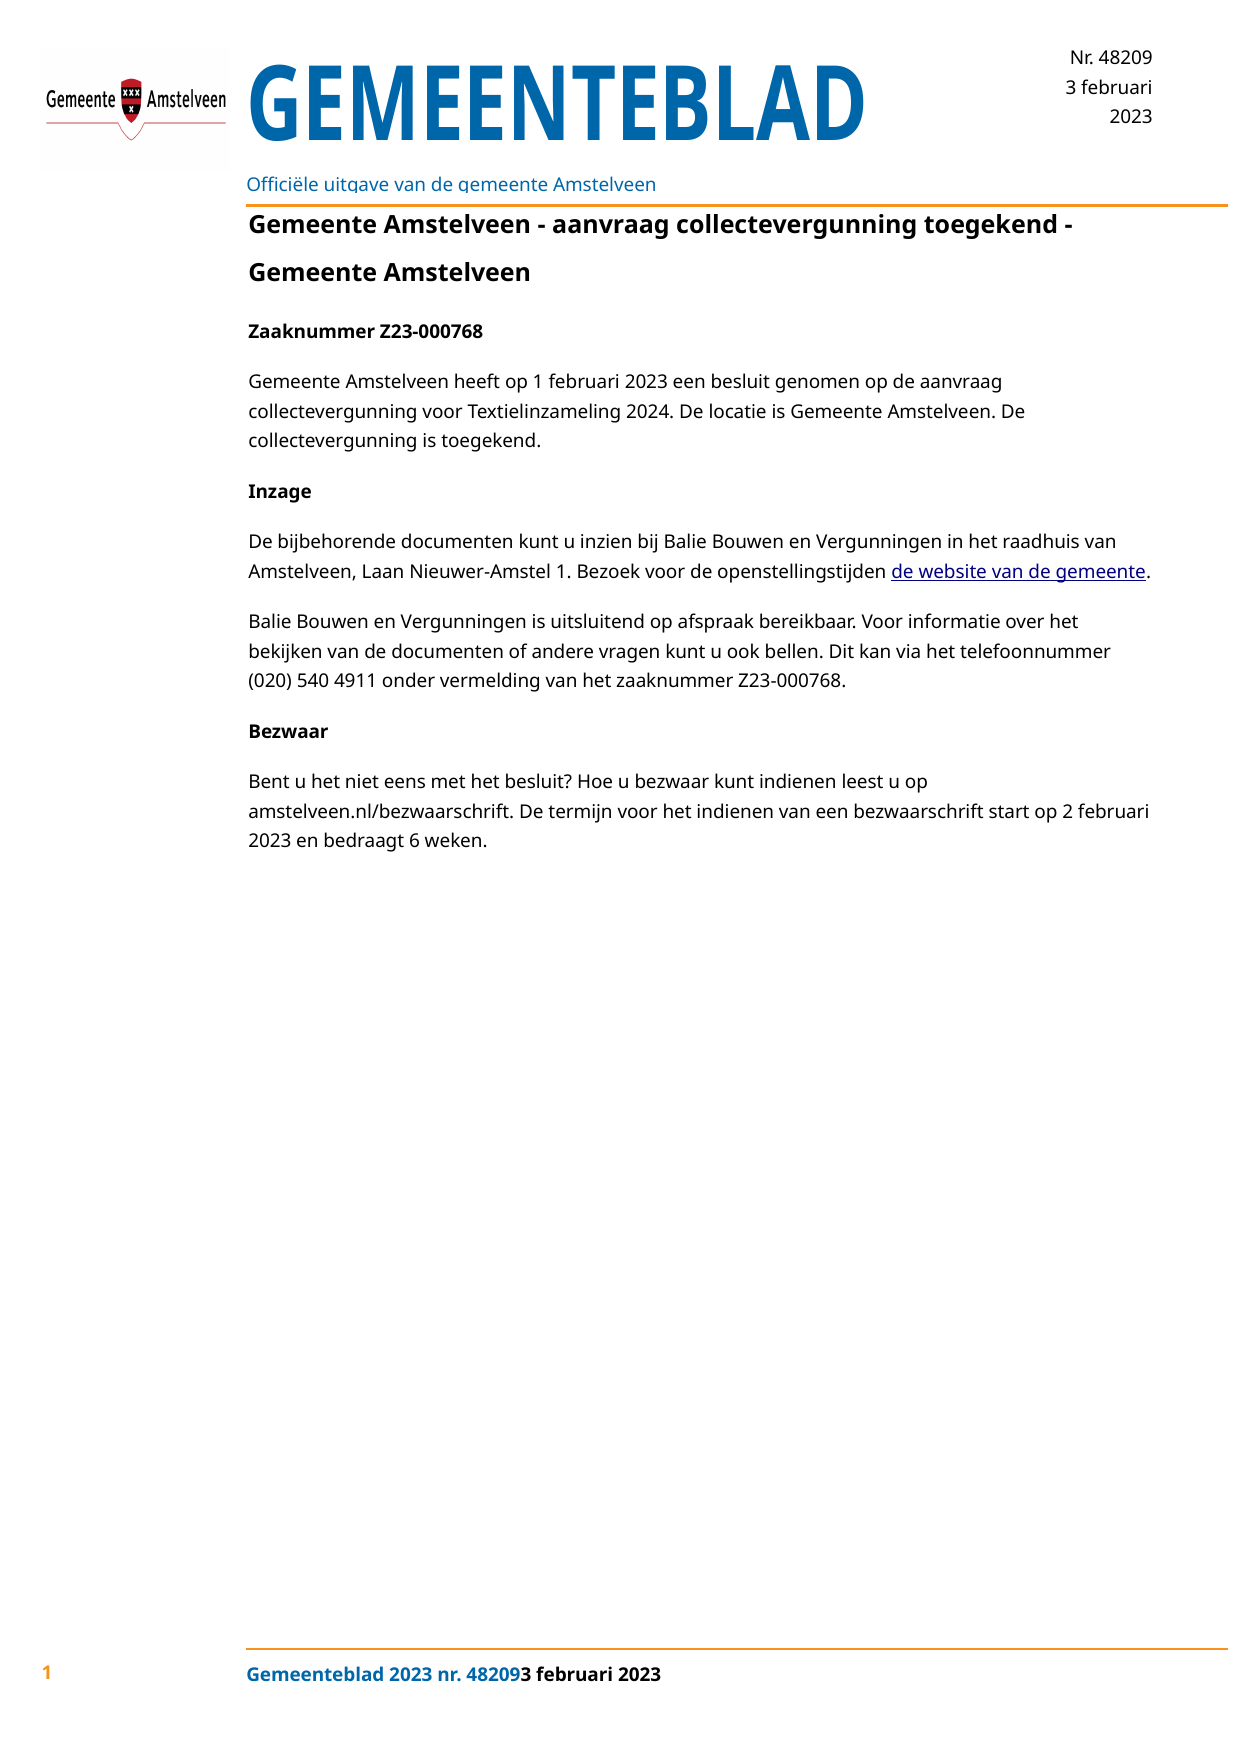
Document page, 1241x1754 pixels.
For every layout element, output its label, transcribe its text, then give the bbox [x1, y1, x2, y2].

text Inzage [248, 478, 1152, 504]
text Gemeente Amstelveen - aanvraag collectevergunning toegekend - Gemeente Amstelveen [248, 207, 1152, 288]
picture [41, 47, 231, 172]
text Balie Bouwen en Vergunningen is uitsluitend op afspraak bereikbaar. Voor informatie over het bekijken van de documenten of andere vragen kunt u ook bellen. Dit kan via het telefoonnummer (020) 540 4911 onder vermelding van het zaaknummer Z23-000768. [248, 608, 1152, 693]
text Gemeente Amstelveen heeft op 1 februari 2023 een besluit genomen op de aanvraag collectevergunning voor Textielinzameling 2024. De locatie is Gemeente Amstelveen. De collectevergunning is toegekend. [248, 368, 1152, 453]
text Zaaknummer Z23-000768 [248, 318, 1152, 344]
text Bezwaar [248, 718, 1152, 744]
text Bent u het niet eens met het besluit? Hoe u bezwaar kunt indienen leest u op amstelveen.nl/bezwaarschrift. De termijn voor het indienen van een bezwaarschrift start op 2 februari 2023 en bedraagt 6 weken. [248, 768, 1152, 853]
text De bijbehorende documenten kunt u inzien bij Balie Bouwen en Vergunningen in het raadhuis van Amstelveen, Laan Nieuwer-Amstel 1. Bezoek voor de openstellingstijden de website van de gemeente. [248, 528, 1152, 584]
